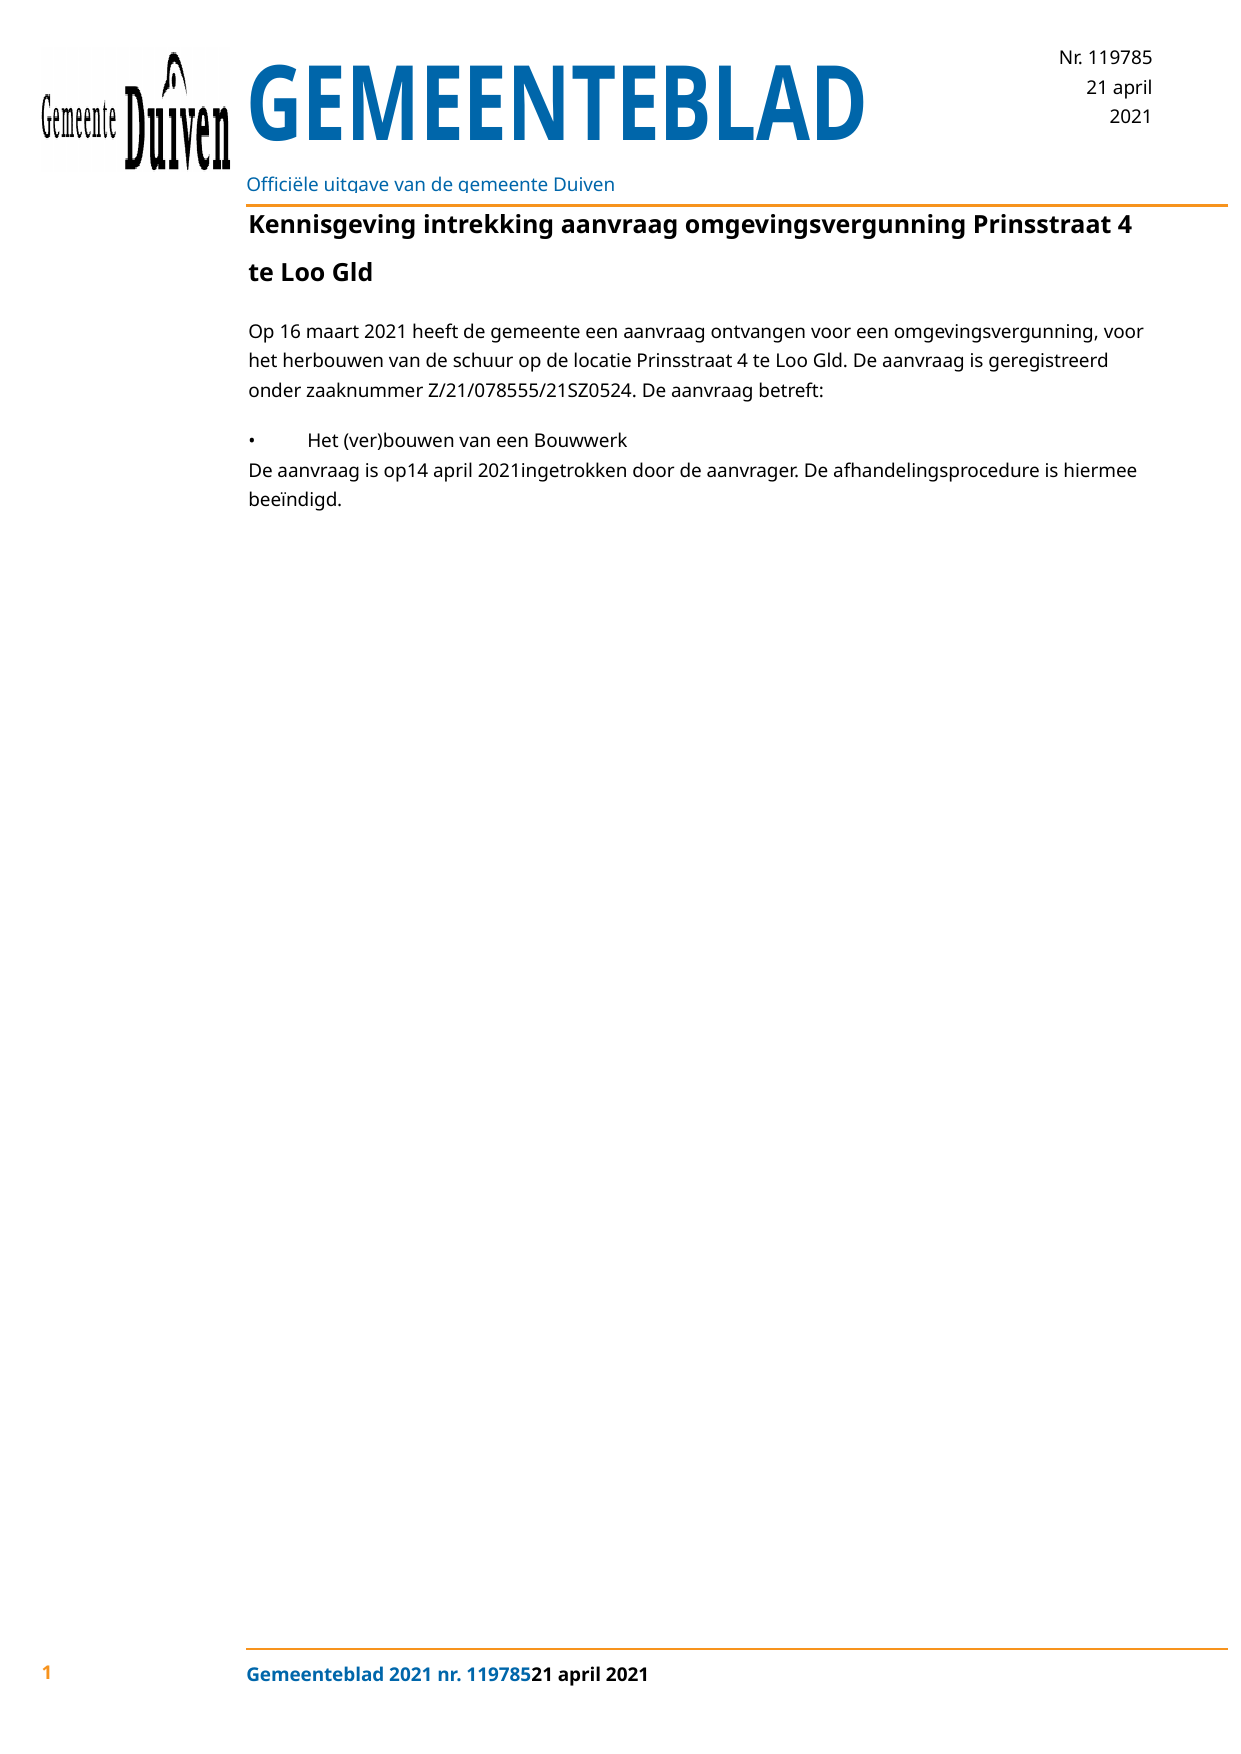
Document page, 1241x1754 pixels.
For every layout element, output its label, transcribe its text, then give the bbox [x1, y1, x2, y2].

list Het (ver)bouwen van een Bouwwerk [248, 427, 1152, 453]
picture [41, 47, 231, 172]
text De aanvraag is op14 april 2021ingetrokken door de aanvrager. De afhandelingsprocedure is hiermee beeïndigd. [248, 457, 1152, 512]
text Kennisgeving intrekking aanvraag omgevingsvergunning Prinsstraat 4 te Loo Gld [248, 207, 1152, 288]
text Op 16 maart 2021 heeft de gemeente een aanvraag ontvangen voor een omgevingsvergunning, voor het herbouwen van de schuur op de locatie Prinsstraat 4 te Loo Gld. De aanvraag is geregistreerd onder zaaknummer Z/21/078555/21SZ0524. De aanvraag betreft: [248, 318, 1152, 403]
